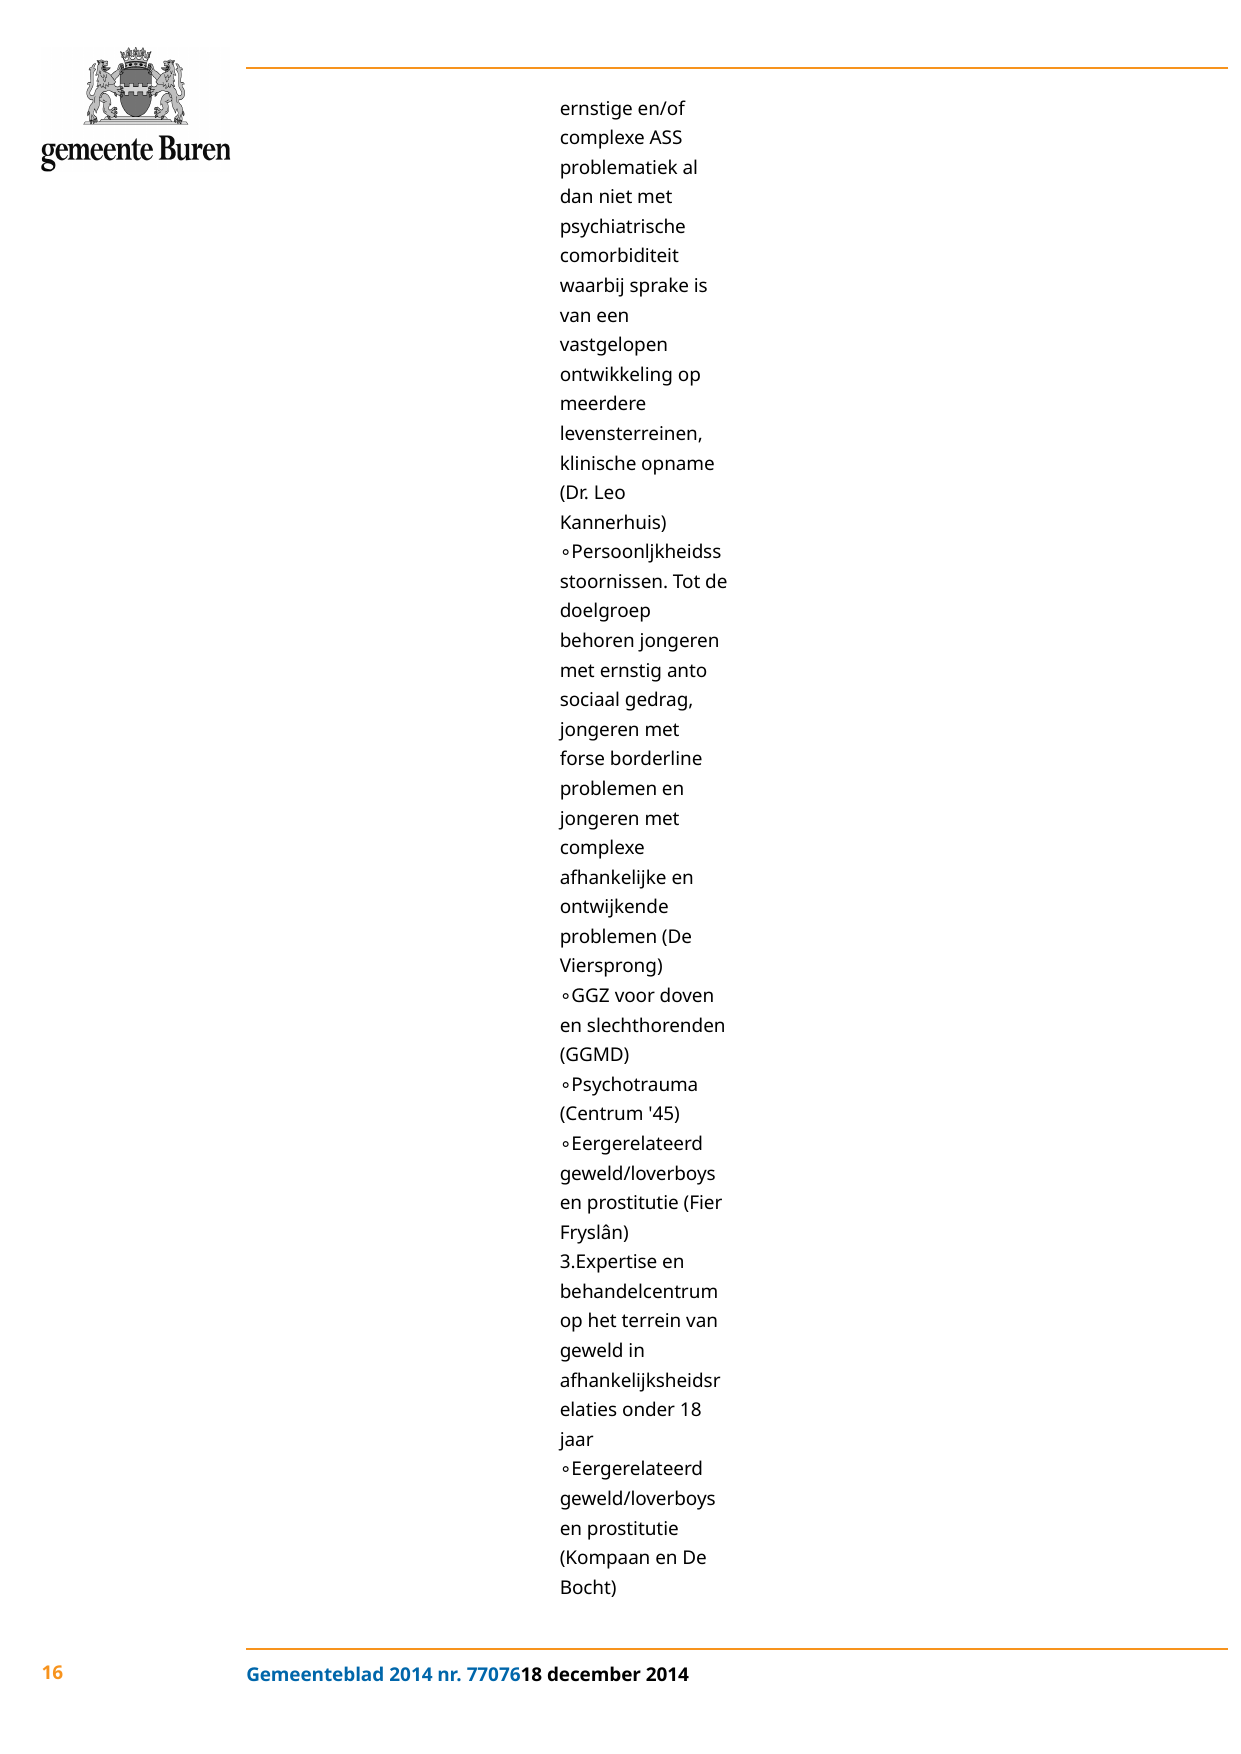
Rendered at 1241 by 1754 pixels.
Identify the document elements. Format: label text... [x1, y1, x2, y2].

table_cell ernstige en/of complexe ASS problematiek al dan niet met psychiatrische comorbiditeit waarbij sprake is van een vastgelopen ontwikkeling op meerdere levensterreinen, klinische opname (Dr. Leo Kannerhuis) ∘Persoonljkheidssstoornissen. Tot de doelgroep behoren jongeren met ernstig anto sociaal gedrag, jongeren met forse borderline problemen en jongeren met complexe afhankelijke en ontwijkende problemen (De Viersprong) ∘GGZ voor doven en slechthorenden (GGMD) ∘Psychotrauma (Centrum '45) ∘Eergerelateerd geweld/loverboys en prostitutie (Fier Fryslân) 3.Expertise en behandelcentrum op het terrein van geweld in afhankelijksheidsrelaties onder 18 jaar ∘Eergerelateerd geweld/loverboys en prostitutie (Kompaan en De Bocht) [560, 95, 728, 1600]
table_cell [248, 95, 416, 1600]
table_cell [416, 95, 559, 1600]
picture [41, 47, 231, 172]
